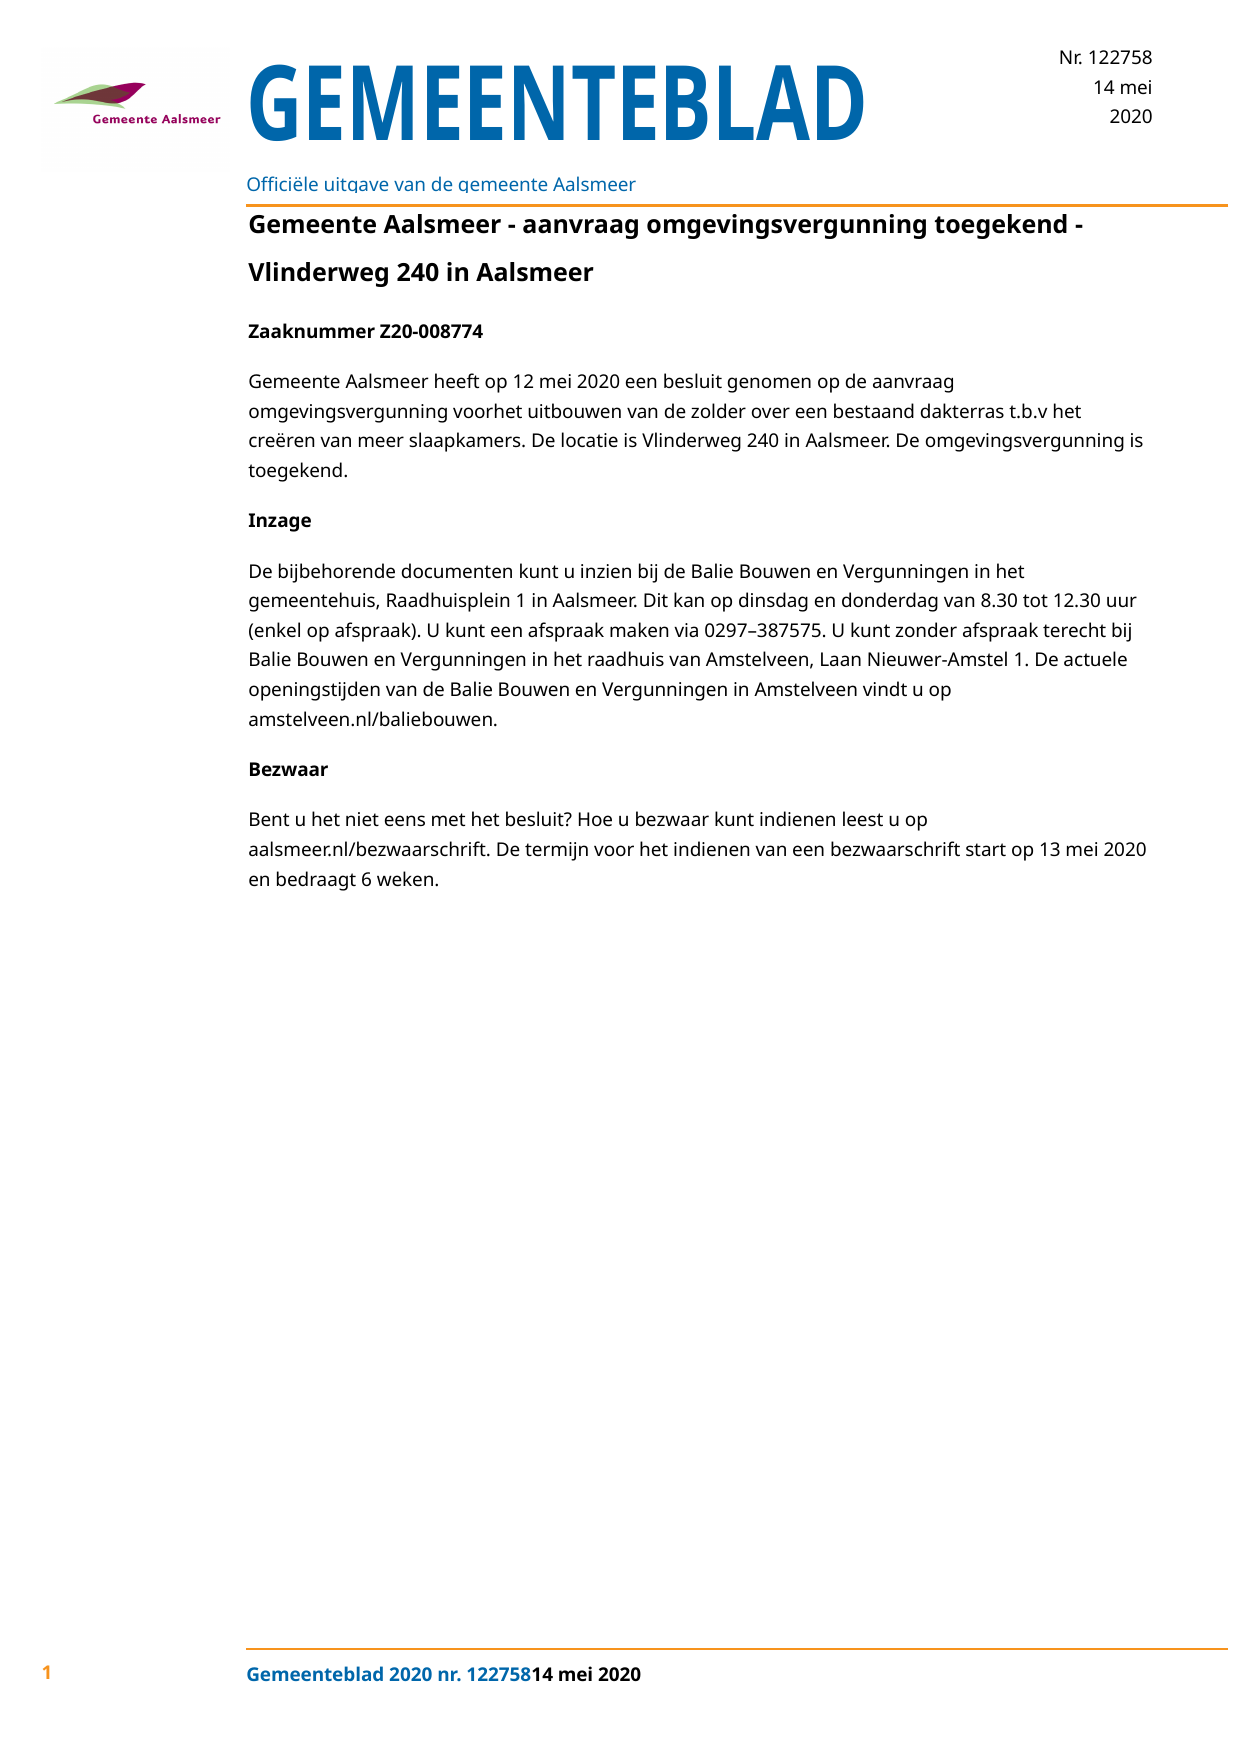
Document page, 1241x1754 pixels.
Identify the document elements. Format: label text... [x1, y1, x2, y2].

text Inzage [248, 507, 1152, 533]
text Bezwaar [248, 756, 1152, 782]
text Gemeente Aalsmeer heeft op 12 mei 2020 een besluit genomen op de aanvraag omgevingsvergunning voorhet uitbouwen van de zolder over een bestaand dakterras t.b.v het creëren van meer slaapkamers. De locatie is Vlinderweg 240 in Aalsmeer. De omgevingsvergunning is toegekend. [248, 368, 1152, 483]
text Zaaknummer Z20-008774 [248, 318, 1152, 344]
picture [41, 47, 231, 172]
text Gemeente Aalsmeer - aanvraag omgevingsvergunning toegekend - Vlinderweg 240 in Aalsmeer [248, 207, 1152, 288]
text Bent u het niet eens met het besluit? Hoe u bezwaar kunt indienen leest u op aalsmeer.nl/bezwaarschrift. De termijn voor het indienen van een bezwaarschrift start op 13 mei 2020 en bedraagt 6 weken. [248, 807, 1152, 892]
text De bijbehorende documenten kunt u inzien bij de Balie Bouwen en Vergunningen in het gemeentehuis, Raadhuisplein 1 in Aalsmeer. Dit kan op dinsdag en donderdag van 8.30 tot 12.30 uur (enkel op afspraak). U kunt een afspraak maken via 0297–387575. U kunt zonder afspraak terecht bij Balie Bouwen en Vergunningen in het raadhuis van Amstelveen, Laan Nieuwer-Amstel 1. De actuele openingstijden van de Balie Bouwen en Vergunningen in Amstelveen vindt u op amstelveen.nl/baliebouwen. [248, 558, 1152, 732]
